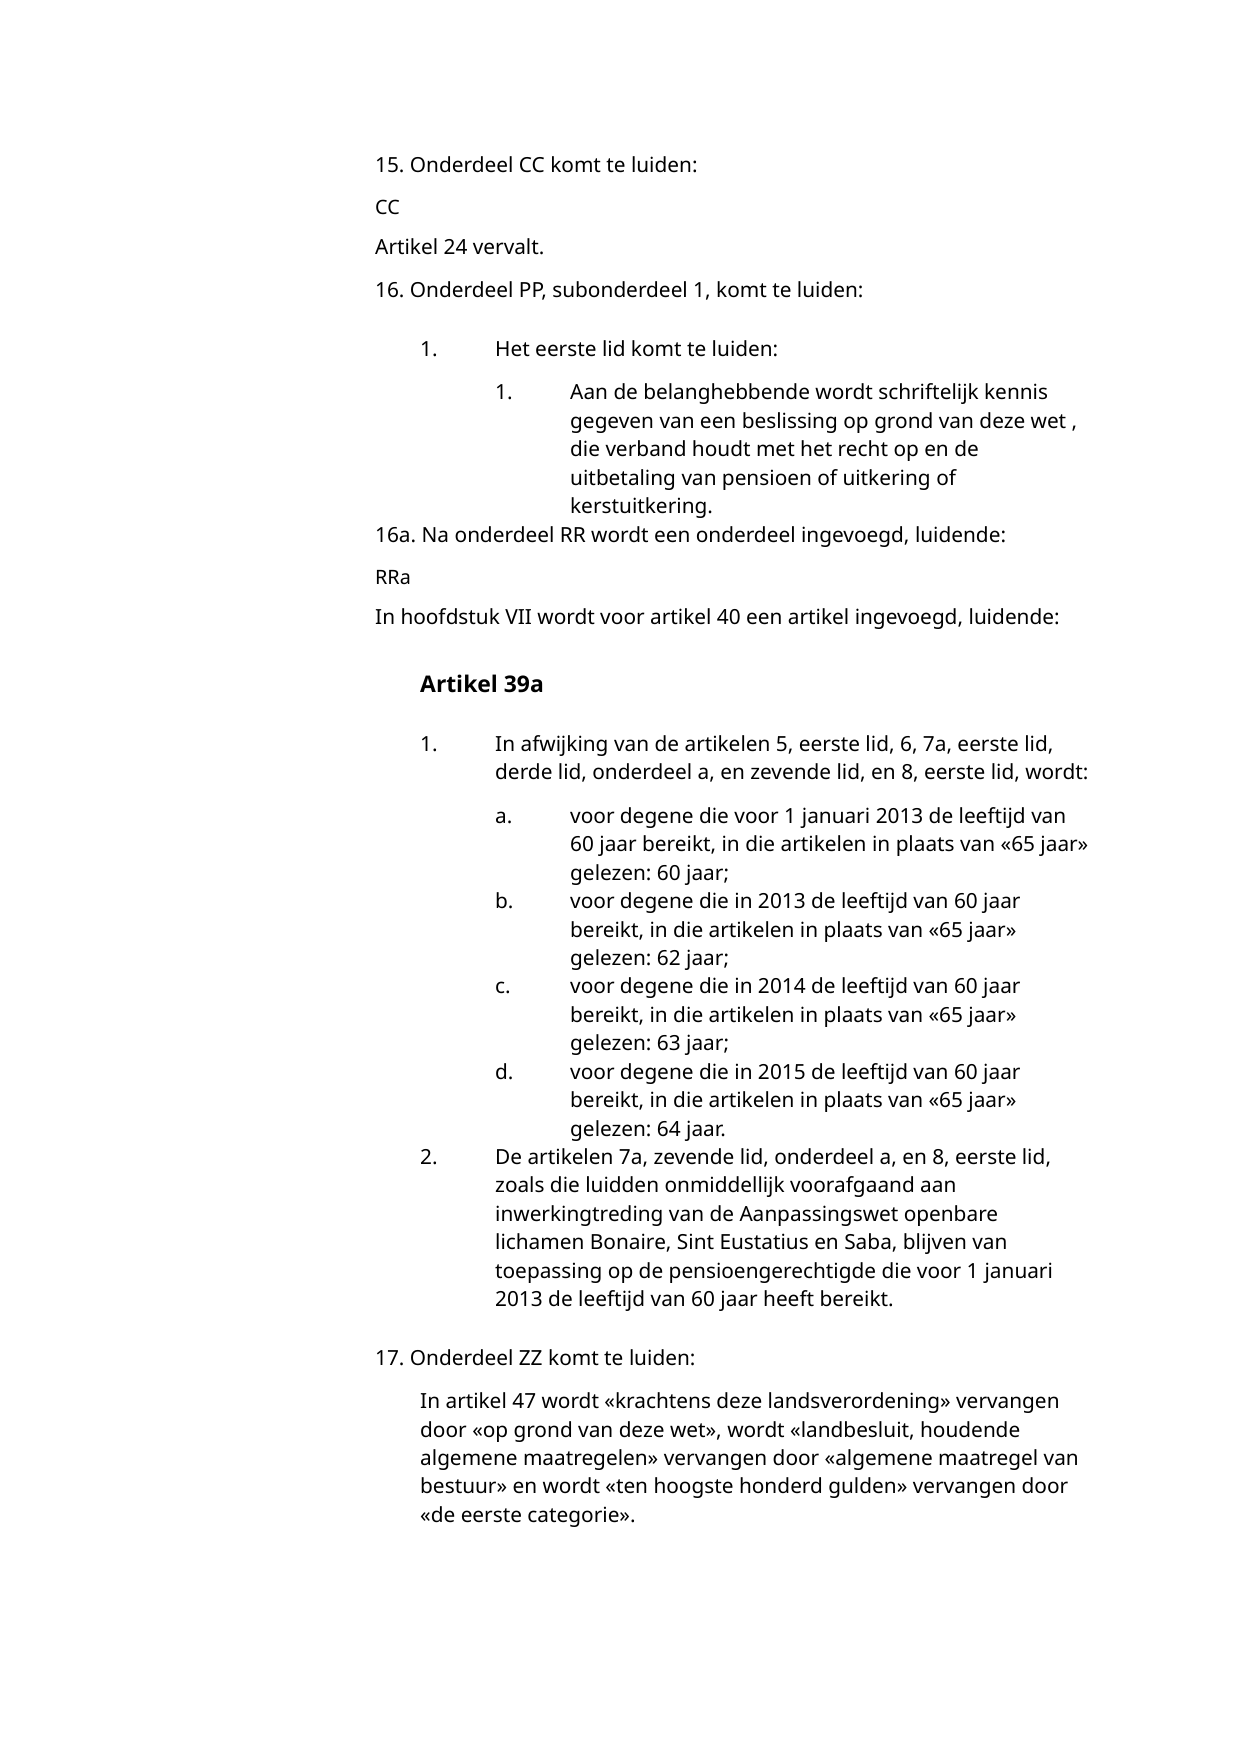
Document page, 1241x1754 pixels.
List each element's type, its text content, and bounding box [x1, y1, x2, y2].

text 16a. Na onderdeel RR wordt een onderdeel ingevoegd, luidende: [375, 520, 1090, 548]
list Aan de belanghebbende wordt schriftelijk kennis gegeven van een beslissing op grond van deze wet , die verband houdt met het recht op en de uitbetaling van pensioen of uitkering of kerstuitkering. [495, 377, 1090, 520]
list voor degene die voor 1 januari 2013 de leeftijd van 60 jaar bereikt, in die artikelen in plaats van «65 jaar» gelezen: 60 jaar; [495, 801, 1090, 886]
list Het eerste lid komt te luiden: [420, 334, 1090, 362]
text CC [375, 193, 1090, 220]
text Artikel 24 vervalt. [375, 232, 1090, 261]
text In artikel 47 wordt «krachtens deze landsverordening» vervangen door «op grond van deze wet», wordt «landbesluit, houdende algemene maatregelen» vervangen door «algemene maatregel van bestuur» en wordt «ten hoogste honderd gulden» vervangen door «de eerste categorie». [420, 1386, 1090, 1528]
text 16. Onderdeel PP, subonderdeel 1, komt te luiden: [375, 276, 1090, 304]
text In hoofdstuk VII wordt voor artikel 40 een artikel ingevoegd, luidende: [375, 602, 1090, 630]
list voor degene die in 2015 de leeftijd van 60 jaar bereikt, in die artikelen in plaats van «65 jaar» gelezen: 64 jaar. [495, 1057, 1090, 1142]
list voor degene die in 2013 de leeftijd van 60 jaar bereikt, in die artikelen in plaats van «65 jaar» gelezen: 62 jaar; [495, 886, 1090, 972]
text 15. Onderdeel CC komt te luiden: [375, 150, 1090, 178]
list In afwijking van de artikelen 5, eerste lid, 6, 7a, eerste lid, derde lid, onderdeel a, en zevende lid, en 8, eerste lid, wordt: [420, 729, 1090, 786]
text RRa [375, 563, 1090, 590]
list voor degene die in 2014 de leeftijd van 60 jaar bereikt, in die artikelen in plaats van «65 jaar» gelezen: 63 jaar; [495, 972, 1090, 1057]
list De artikelen 7a, zevende lid, onderdeel a, en 8, eerste lid, zoals die luidden onmiddellijk voorafgaand aan inwerkingtreding van de Aanpassingswet openbare lichamen Bonaire, Sint Eustatius en Saba, blijven van toepassing op de pensioengerechtigde die voor 1 januari 2013 de leeftijd van 60 jaar heeft bereikt. [420, 1142, 1090, 1313]
text 17. Onderdeel ZZ komt te luiden: [375, 1343, 1090, 1371]
subtitle Artikel 39a [420, 668, 1090, 699]
